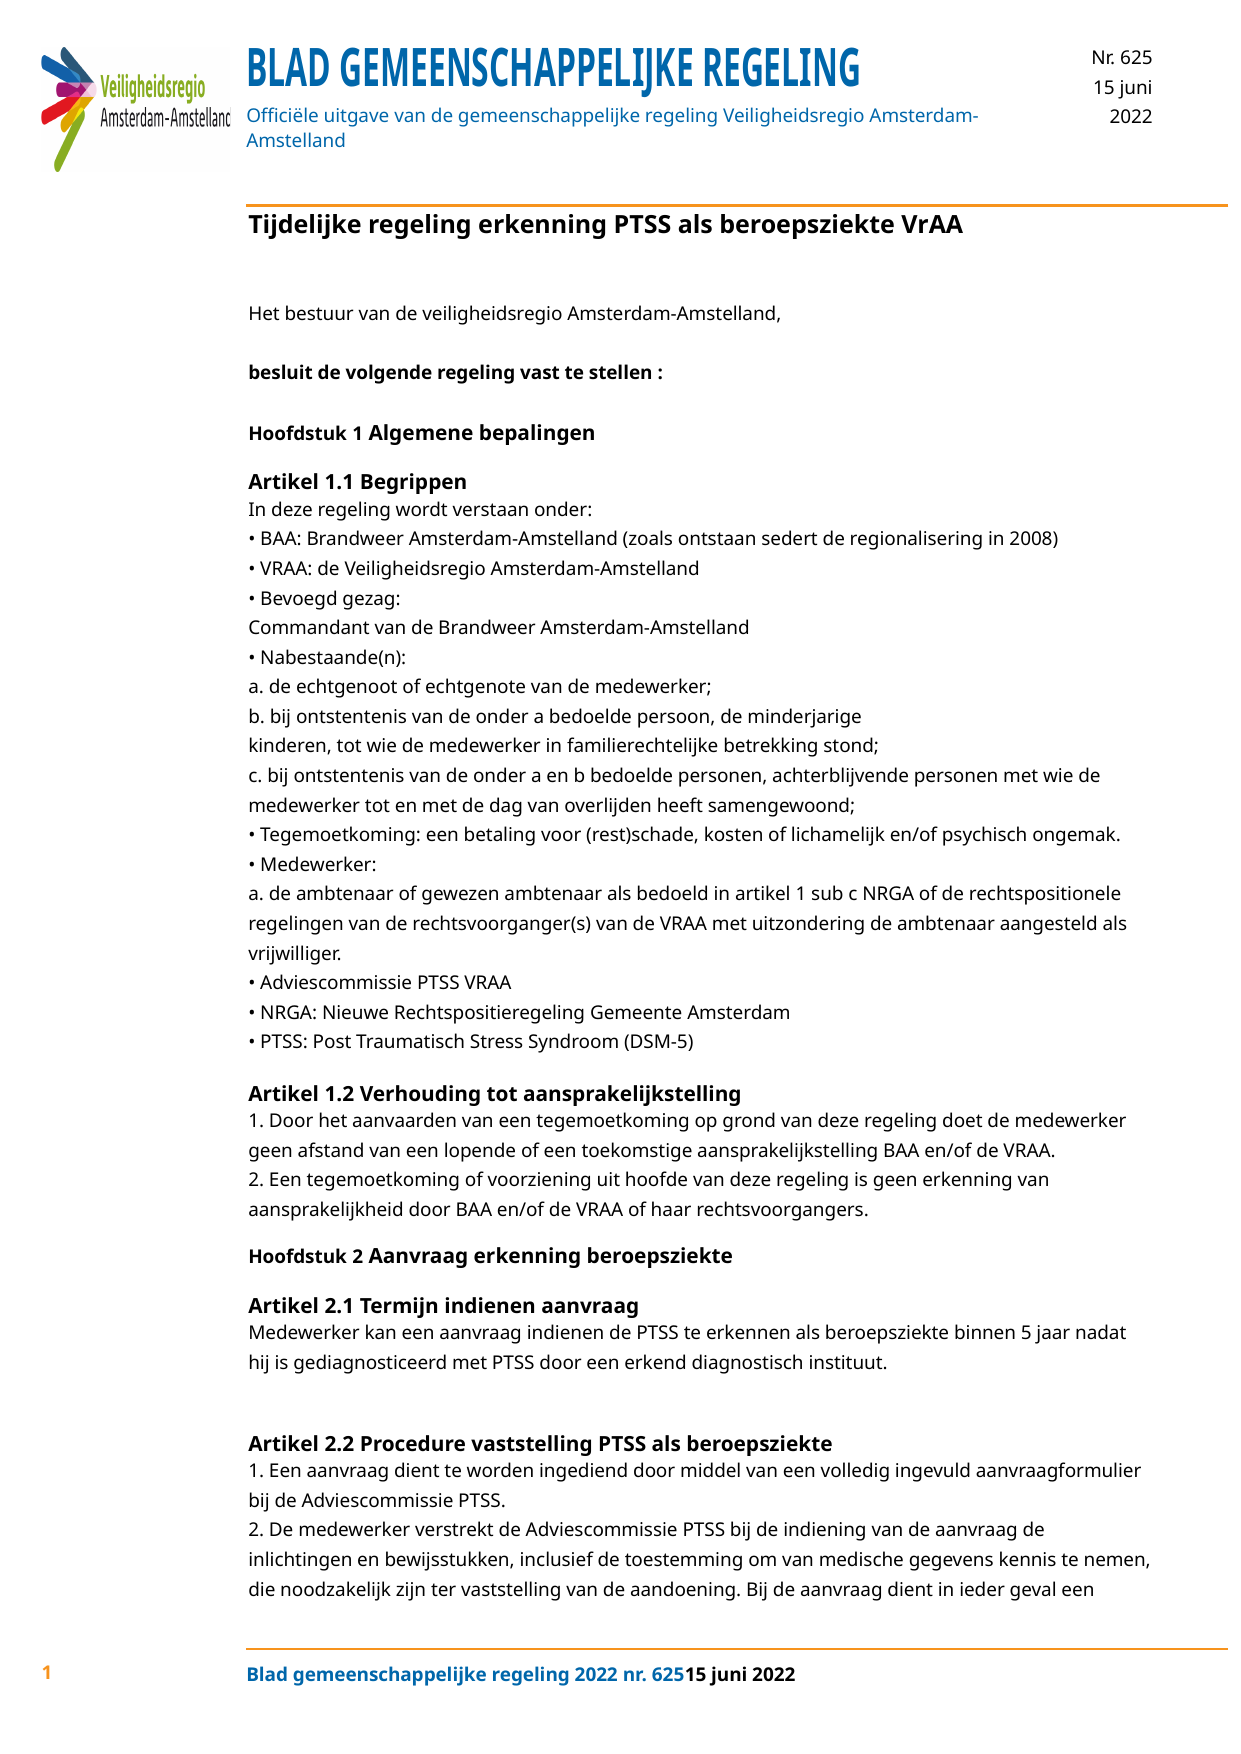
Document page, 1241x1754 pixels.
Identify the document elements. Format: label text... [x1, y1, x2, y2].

text 1. Door het aanvaarden van een tegemoetkoming op grond van deze regeling doet de medewerker geen afstand van een lopende of een toekomstige aansprakelijkstelling BAA en/of de VRAA. [248, 1107, 1152, 1163]
text a. de ambtenaar of gewezen ambtenaar als bedoeld in artikel 1 sub c NRGA of de rechtspositionele regelingen van de rechtsvoorganger(s) van de VRAA met uitzondering de ambtenaar aangesteld als vrijwilliger. [248, 881, 1152, 965]
text 2. Een tegemoetkoming of voorziening uit hoofde van deze regeling is geen erkenning van aansprakelijkheid door BAA en/of de VRAA of haar rechtsvoorgangers. [248, 1166, 1152, 1222]
text • Medewerker: [248, 851, 1152, 877]
text • BAA: Brandweer Amsterdam-Amstelland (zoals ontstaan sedert de regionalisering in 2008) [248, 526, 1152, 551]
text Artikel 1.1 Begrippen [248, 467, 1152, 496]
text • PTSS: Post Traumatisch Stress Syndroom (DSM-5) [248, 1028, 1152, 1054]
text Artikel 2.2 Procedure vaststelling PTSS als beroepsziekte [248, 1429, 1152, 1457]
picture [41, 47, 231, 172]
text • Adviescommissie PTSS VRAA [248, 969, 1152, 995]
text Hoofdstuk 1 Algemene bepalingen [248, 418, 1152, 447]
text 2. De medewerker verstrekt de Adviescommissie PTSS bij de indiening van de aanvraag de inlichtingen en bewijsstukken, inclusief de toestemming om van medische gegevens kennis te nemen, die noodzakelijk zijn ter vaststelling van de aandoening. Bij de aanvraag dient in ieder geval een [248, 1517, 1152, 1601]
text a. de echtgenoot of echtgenote van de medewerker; [248, 673, 1152, 699]
text Artikel 1.2 Verhouding tot aansprakelijkstelling [248, 1079, 1152, 1107]
text Hoofdstuk 2 Aanvraag erkenning beroepsziekte [248, 1242, 1152, 1270]
text kinderen, tot wie de medewerker in familierechtelijke betrekking stond; [248, 733, 1152, 758]
text In deze regeling wordt verstaan onder: [248, 496, 1152, 522]
text • Tegemoetkoming: een betaling voor (rest)schade, kosten of lichamelijk en/of psychisch ongemak. [248, 821, 1152, 847]
text Het bestuur van de veiligheidsregio Amsterdam-Amstelland, [248, 300, 1152, 326]
text Artikel 2.1 Termijn indienen aanvraag [248, 1291, 1152, 1319]
text • Bevoegd gezag: [248, 585, 1152, 610]
text Medewerker kan een aanvraag indienen de PTSS te erkennen als beroepsziekte binnen 5 jaar nadat hij is gediagnosticeerd met PTSS door een erkend diagnostisch instituut. [248, 1319, 1152, 1375]
text besluit de volgende regeling vast te stellen : [248, 359, 1152, 385]
text b. bij ontstentenis van de onder a bedoelde persoon, de minderjarige [248, 703, 1152, 729]
text 1. Een aanvraag dient te worden ingediend door middel van een volledig ingevuld aanvraagformulier bij de Adviescommissie PTSS. [248, 1457, 1152, 1513]
text Tijdelijke regeling erkenning PTSS als beroepsziekte VrAA [248, 207, 1152, 241]
text • Nabestaande(n): [248, 644, 1152, 669]
text • VRAA: de Veiligheidsregio Amsterdam-Amstelland [248, 555, 1152, 581]
text Commandant van de Brandweer Amsterdam-Amstelland [248, 614, 1152, 640]
text c. bij ontstentenis van de onder a en b bedoelde personen, achterblijvende personen met wie de medewerker tot en met de dag van overlijden heeft samengewoond; [248, 762, 1152, 817]
text • NRGA: Nieuwe Rechtspositieregeling Gemeente Amsterdam [248, 999, 1152, 1024]
